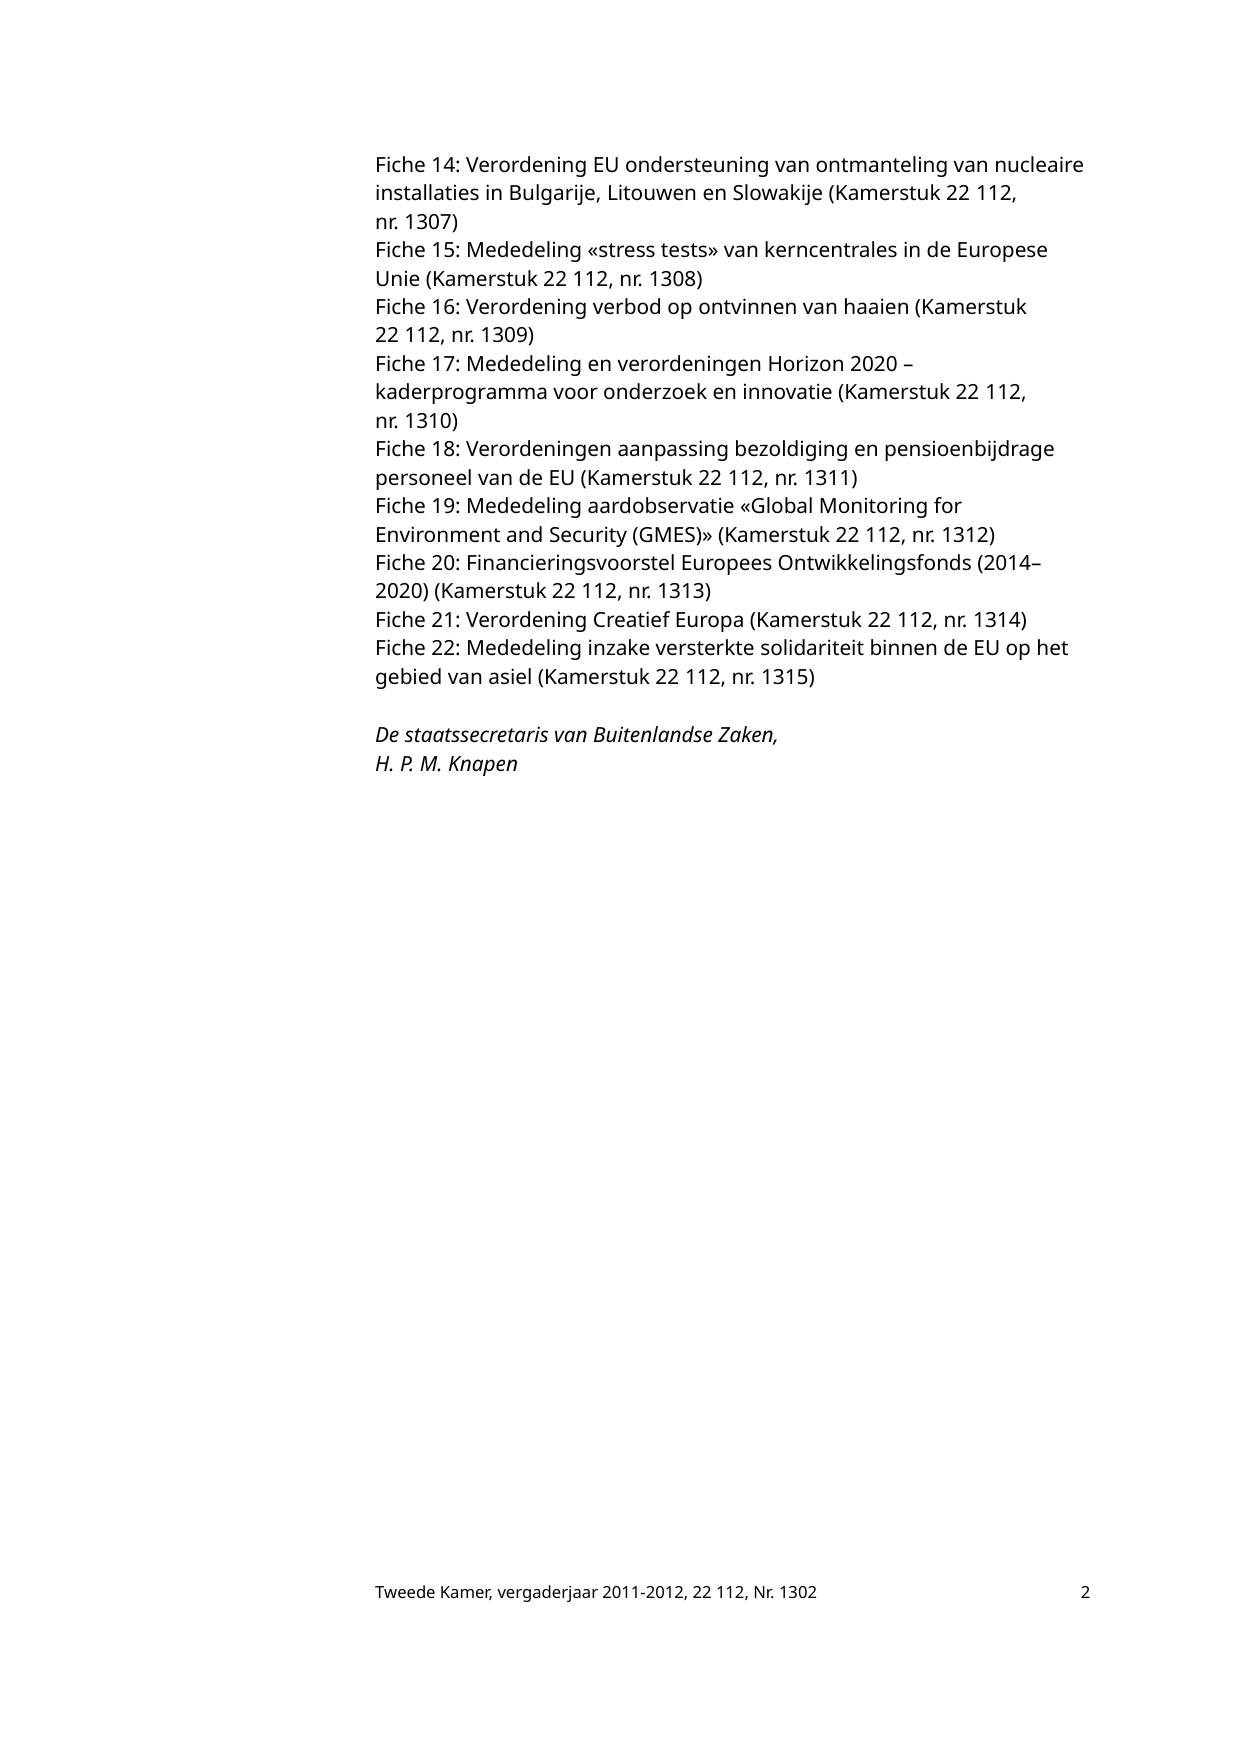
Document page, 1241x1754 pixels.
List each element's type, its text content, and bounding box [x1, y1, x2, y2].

text Fiche 21: Verordening Creatief Europa (Kamerstuk 22 112, nr. 1314) [375, 605, 1090, 633]
text De staatssecretaris van Buitenlandse Zaken, [375, 720, 1090, 749]
text Fiche 14: Verordening EU ondersteuning van ontmanteling van nucleaire installaties in Bulgarije, Litouwen en Slowakije (Kamerstuk 22 112, nr. 1307) [375, 150, 1090, 235]
text Fiche 17: Mededeling en verordeningen Horizon 2020 – kaderprogramma voor onderzoek en innovatie (Kamerstuk 22 112, nr. 1310) [375, 349, 1090, 434]
text Fiche 22: Mededeling inzake versterkte solidariteit binnen de EU op het gebied van asiel (Kamerstuk 22 112, nr. 1315) [375, 633, 1090, 690]
text Fiche 20: Financieringsvoorstel Europees Ontwikkelingsfonds (2014–2020) (Kamerstuk 22 112, nr. 1313) [375, 548, 1090, 605]
text Fiche 15: Mededeling «stress tests» van kerncentrales in de Europese Unie (Kamerstuk 22 112, nr. 1308) [375, 235, 1090, 292]
text H. P. M. Knapen [375, 749, 1090, 777]
text Fiche 16: Verordening verbod op ontvinnen van haaien (Kamerstuk 22 112, nr. 1309) [375, 292, 1090, 349]
text Fiche 19: Mededeling aardobservatie «Global Monitoring for Environment and Security (GMES)» (Kamerstuk 22 112, nr. 1312) [375, 491, 1090, 548]
text Fiche 18: Verordeningen aanpassing bezoldiging en pensioenbijdrage personeel van de EU (Kamerstuk 22 112, nr. 1311) [375, 434, 1090, 491]
